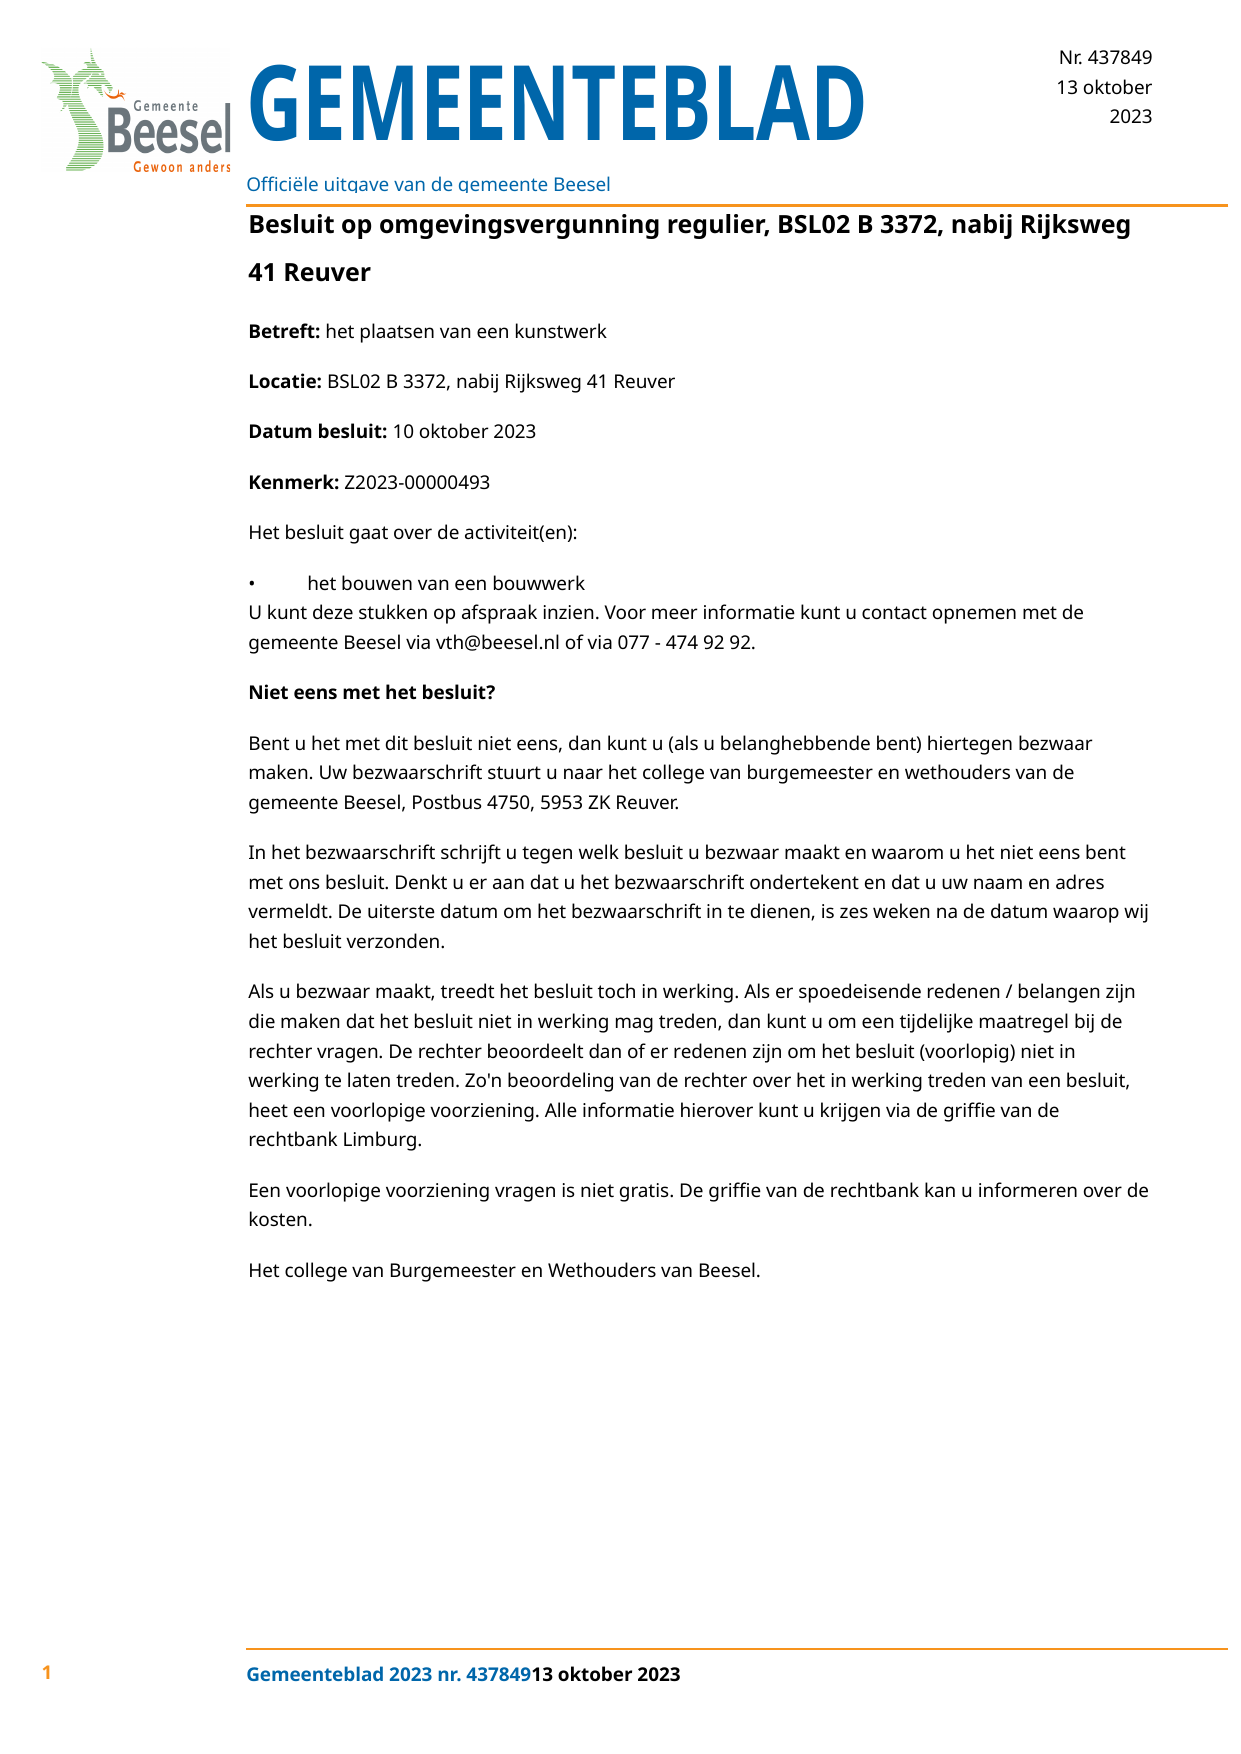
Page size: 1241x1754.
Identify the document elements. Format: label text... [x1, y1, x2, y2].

text Een voorlopige voorziening vragen is niet gratis. De griffie van de rechtbank kan u informeren over de kosten. [248, 1177, 1152, 1232]
text Betreft: het plaatsen van een kunstwerk [248, 318, 1152, 344]
text Niet eens met het besluit? [248, 679, 1152, 705]
text U kunt deze stukken op afspraak inzien. Voor meer informatie kunt u contact opnemen met de gemeente Beesel via vth@beesel.nl of via 077 - 474 92 92. [248, 599, 1152, 655]
list het bouwen van een bouwwerk [248, 570, 1152, 596]
text Besluit op omgevingsvergunning regulier, BSL02 B 3372, nabij Rijksweg 41 Reuver [248, 207, 1152, 288]
text Als u bezwaar maakt, treedt het besluit toch in werking. Als er spoedeisende redenen / belangen zijn die maken dat het besluit niet in werking mag treden, dan kunt u om een tijdelijke maatregel bij de rechter vragen. De rechter beoordeelt dan of er redenen zijn om het besluit (voorlopig) niet in werking te laten treden. Zo'n beoordeling van de rechter over het in werking treden van een besluit, heet een voorlopige voorziening. Alle informatie hierover kunt u krijgen via de griffie van de rechtbank Limburg. [248, 979, 1152, 1152]
text Bent u het met dit besluit niet eens, dan kunt u (als u belanghebbende bent) hiertegen bezwaar maken. Uw bezwaarschrift stuurt u naar het college van burgemeester en wethouders van de gemeente Beesel, Postbus 4750, 5953 ZK Reuver. [248, 730, 1152, 815]
text Locatie: BSL02 B 3372, nabij Rijksweg 41 Reuver [248, 368, 1152, 394]
text In het bezwaarschrift schrijft u tegen welk besluit u bezwaar maakt en waarom u het niet eens bent met ons besluit. Denkt u er aan dat u het bezwaarschrift ondertekent en dat u uw naam en adres vermeldt. De uiterste datum om het bezwaarschrift in te dienen, is zes weken na de datum waarop wij het besluit verzonden. [248, 839, 1152, 954]
text Kenmerk: Z2023-00000493 [248, 469, 1152, 495]
text Het college van Burgemeester en Wethouders van Beesel. [248, 1257, 1152, 1283]
picture [41, 47, 231, 172]
text Datum besluit: 10 oktober 2023 [248, 419, 1152, 444]
text Het besluit gaat over de activiteit(en): [248, 519, 1152, 545]
